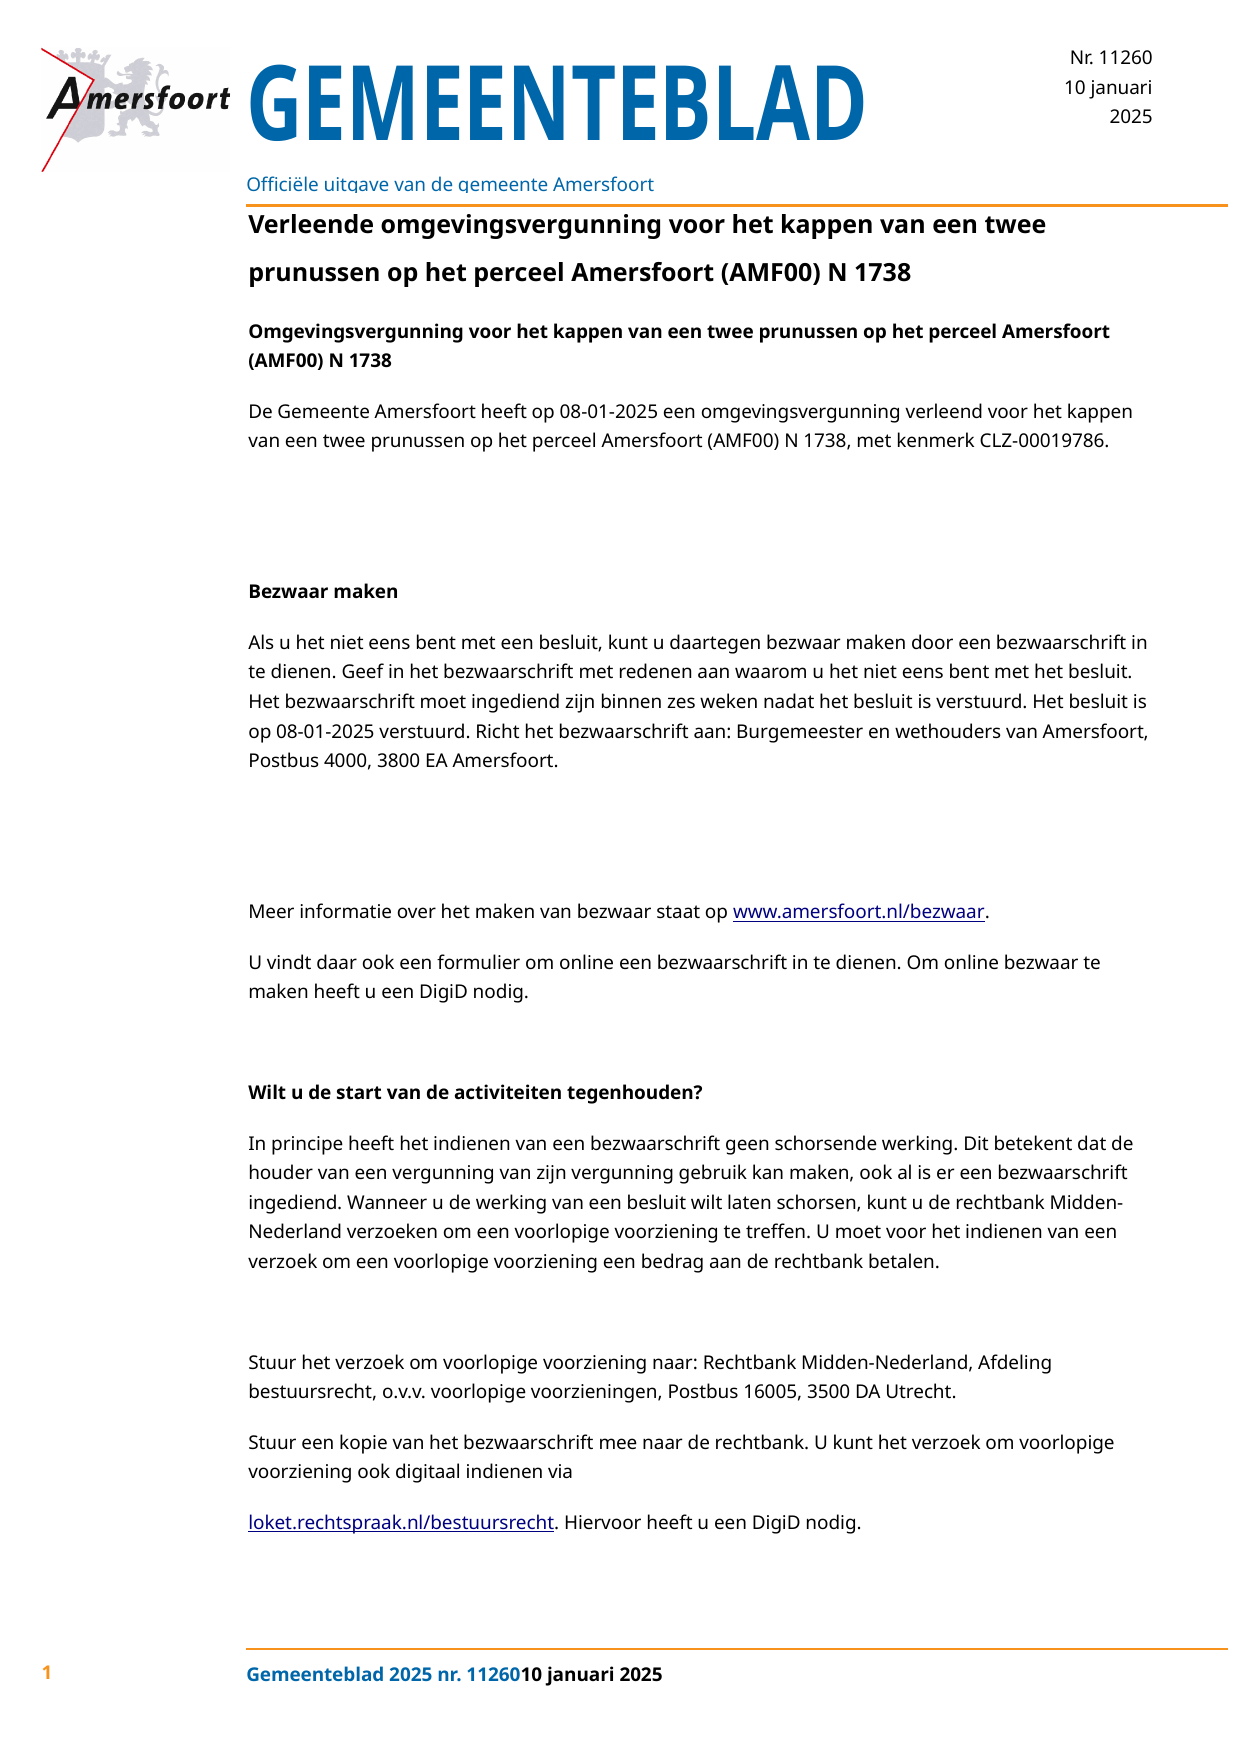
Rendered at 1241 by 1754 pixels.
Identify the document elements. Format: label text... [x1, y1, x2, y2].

text Wilt u de start van de activiteiten tegenhouden? [248, 1079, 1152, 1105]
text loket.rechtspraak.nl/bestuursrecht. Hiervoor heeft u een DigiD nodig. [248, 1509, 1152, 1535]
text Meer informatie over het maken van bezwaar staat op www.amersfoort.nl/bezwaar. [248, 899, 1152, 924]
text In principe heeft het indienen van een bezwaarschrift geen schorsende werking. Dit betekent dat de houder van een vergunning van zijn vergunning gebruik kan maken, ook al is er een bezwaarschrift ingediend. Wanneer u de werking van een besluit wilt laten schorsen, kunt u de rechtbank Midden-Nederland verzoeken om een voorlopige voorziening te treffen. U moet voor het indienen van een verzoek om een voorlopige voorziening een bedrag aan de rechtbank betalen. [248, 1130, 1152, 1274]
text Verleende omgevingsvergunning voor het kappen van een twee prunussen op het perceel Amersfoort (AMF00) N 1738 [248, 207, 1152, 288]
text Stuur een kopie van het bezwaarschrift mee naar de rechtbank. U kunt het verzoek om voorlopige voorziening ook digitaal indienen via [248, 1429, 1152, 1484]
text Stuur het verzoek om voorlopige voorziening naar: Rechtbank Midden-Nederland, Afdeling bestuursrecht, o.v.v. voorlopige voorzieningen, Postbus 16005, 3500 DA Utrecht. [248, 1349, 1152, 1404]
text De Gemeente Amersfoort heeft op 08-01-2025 een omgevingsvergunning verleend voor het kappen van een twee prunussen op het perceel Amersfoort (AMF00) N 1738, met kenmerk CLZ-00019786. [248, 398, 1152, 453]
text Bezwaar maken [248, 579, 1152, 604]
text Omgevingsvergunning voor het kappen van een twee prunussen op het perceel Amersfoort (AMF00) N 1738 [248, 318, 1152, 373]
text U vindt daar ook een formulier om online een bezwaarschrift in te dienen. Om online bezwaar te maken heeft u een DigiD nodig. [248, 949, 1152, 1004]
picture [41, 47, 231, 172]
text Als u het niet eens bent met een besluit, kunt u daartegen bezwaar maken door een bezwaarschrift in te dienen. Geef in het bezwaarschrift met redenen aan waarom u het niet eens bent met het besluit. Het bezwaarschrift moet ingediend zijn binnen zes weken nadat het besluit is verstuurd. Het besluit is op 08-01-2025 verstuurd. Richt het bezwaarschrift aan: Burgemeester en wethouders van Amersfoort, Postbus 4000, 3800 EA Amersfoort. [248, 629, 1152, 773]
